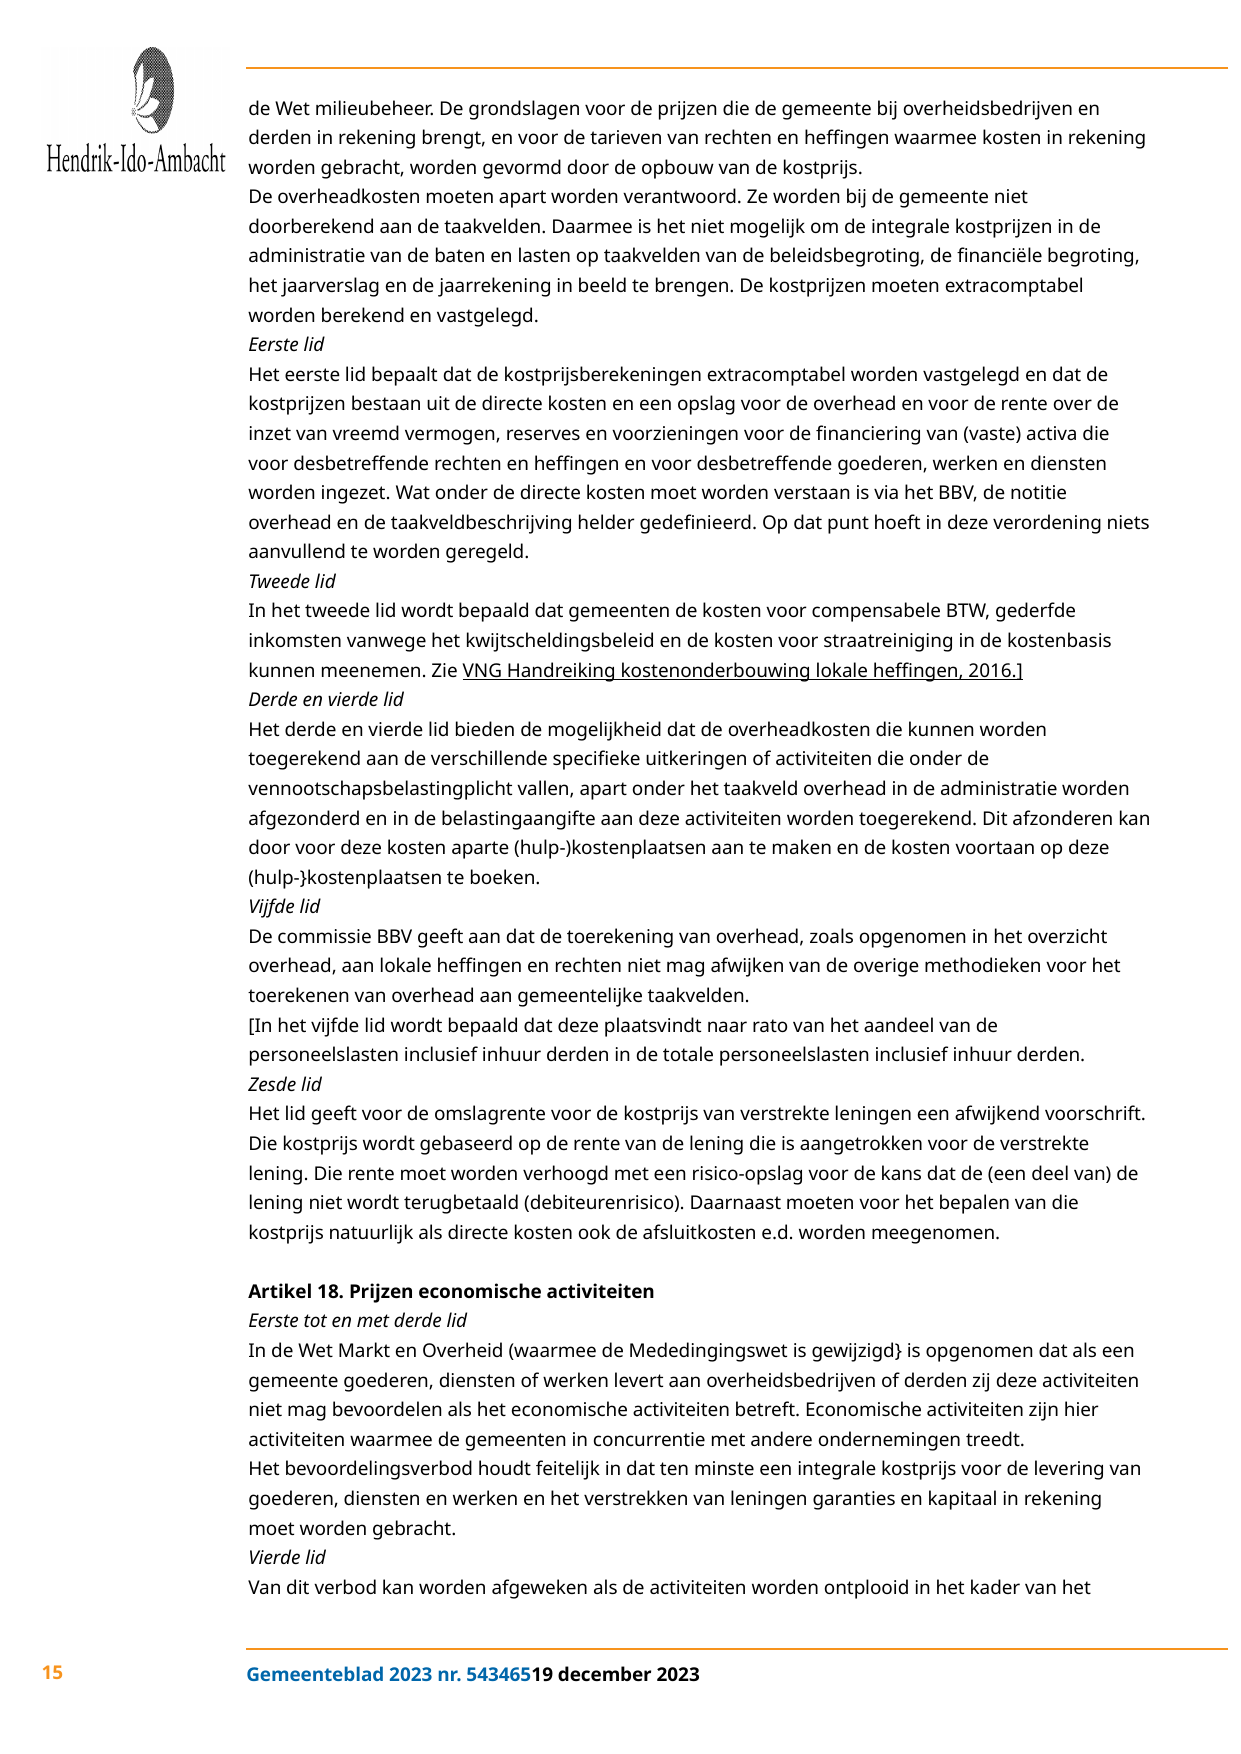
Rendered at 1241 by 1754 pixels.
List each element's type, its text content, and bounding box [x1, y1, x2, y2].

text Artikel 18. Prijzen economische activiteiten [248, 1278, 1152, 1304]
text Eerste tot en met derde lid [248, 1308, 1152, 1333]
text Van dit verbod kan worden afgeweken als de activiteiten worden ontplooid in het kader van het [248, 1574, 1152, 1600]
text In het tweede lid wordt bepaald dat gemeenten de kosten voor compensabele BTW, gederfde inkomsten vanwege het kwijtscheldingsbeleid en de kosten voor straatreiniging in de kostenbasis kunnen meenemen. Zie VNG Handreiking kostenonderbouwing lokale heffingen, 2016.] [248, 598, 1152, 683]
text Tweede lid [248, 568, 1152, 594]
text Vijfde lid [248, 893, 1152, 919]
text De overheadkosten moeten apart worden verantwoord. Ze worden bij de gemeente niet doorberekend aan de taakvelden. Daarmee is het niet mogelijk om de integrale kostprijzen in de administratie van de baten en lasten op taakvelden van de beleidsbegroting, de financiële begroting, het jaarverslag en de jaarrekening in beeld te brengen. De kostprijzen moeten extracomptabel worden berekend en vastgelegd. [248, 183, 1152, 328]
text Zesde lid [248, 1071, 1152, 1097]
text de Wet milieubeheer. De grondslagen voor de prijzen die de gemeente bij overheidsbedrijven en derden in rekening brengt, en voor de tarieven van rechten en heffingen waarmee kosten in rekening worden gebracht, worden gevormd door de opbouw van de kostprijs. [248, 95, 1152, 180]
text Het derde en vierde lid bieden de mogelijkheid dat de overheadkosten die kunnen worden toegerekend aan de verschillende specifieke uitkeringen of activiteiten die onder de vennootschapsbelastingplicht vallen, apart onder het taakveld overhead in de administratie worden afgezonderd en in de belastingaangifte aan deze activiteiten worden toegerekend. Dit afzonderen kan door voor deze kosten aparte (hulp-)kostenplaatsen aan te maken en de kosten voortaan op deze (hulp-}kostenplaatsen te boeken. [248, 716, 1152, 890]
text De commissie BBV geeft aan dat de toerekening van overhead, zoals opgenomen in het overzicht overhead, aan lokale heffingen en rechten niet mag afwijken van de overige methodieken voor het toerekenen van overhead aan gemeentelijke taakvelden. [248, 923, 1152, 1008]
text [In het vijfde lid wordt bepaald dat deze plaatsvindt naar rato van het aandeel van de personeelslasten inclusief inhuur derden in de totale personeelslasten inclusief inhuur derden. [248, 1012, 1152, 1067]
text Eerste lid [248, 331, 1152, 357]
text In de Wet Markt en Overheid (waarmee de Mededingingswet is gewijzigd} is opgenomen dat als een gemeente goederen, diensten of werken levert aan overheidsbedrijven of derden zij deze activiteiten niet mag bevoordelen als het economische activiteiten betreft. Economische activiteiten zijn hier activiteiten waarmee de gemeenten in concurrentie met andere ondernemingen treedt. [248, 1337, 1152, 1452]
text Derde en vierde lid [248, 686, 1152, 712]
text Het bevoordelingsverbod houdt feitelijk in dat ten minste een integrale kostprijs voor de levering van goederen, diensten en werken en het verstrekken van leningen garanties en kapitaal in rekening moet worden gebracht. [248, 1456, 1152, 1541]
text Het eerste lid bepaalt dat de kostprijsberekeningen extracomptabel worden vastgelegd en dat de kostprijzen bestaan uit de directe kosten en een opslag voor de overhead en voor de rente over de inzet van vreemd vermogen, reserves en voorzieningen voor de financiering van (vaste) activa die voor desbetreffende rechten en heffingen en voor desbetreffende goederen, werken en diensten worden ingezet. Wat onder de directe kosten moet worden verstaan is via het BBV, de notitie overhead en de taakveldbeschrijving helder gedefinieerd. Op dat punt hoeft in deze verordening niets aanvullend te worden geregeld. [248, 361, 1152, 564]
picture [41, 47, 231, 172]
text Vierde lid [248, 1544, 1152, 1570]
text Het lid geeft voor de omslagrente voor de kostprijs van verstrekte leningen een afwijkend voorschrift. Die kostprijs wordt gebaseerd op de rente van de lening die is aangetrokken voor de verstrekte lening. Die rente moet worden verhoogd met een risico-opslag voor de kans dat de (een deel van) de lening niet wordt terugbetaald (debiteurenrisico). Daarnaast moeten voor het bepalen van die kostprijs natuurlijk als directe kosten ook de afsluitkosten e.d. worden meegenomen. [248, 1101, 1152, 1245]
